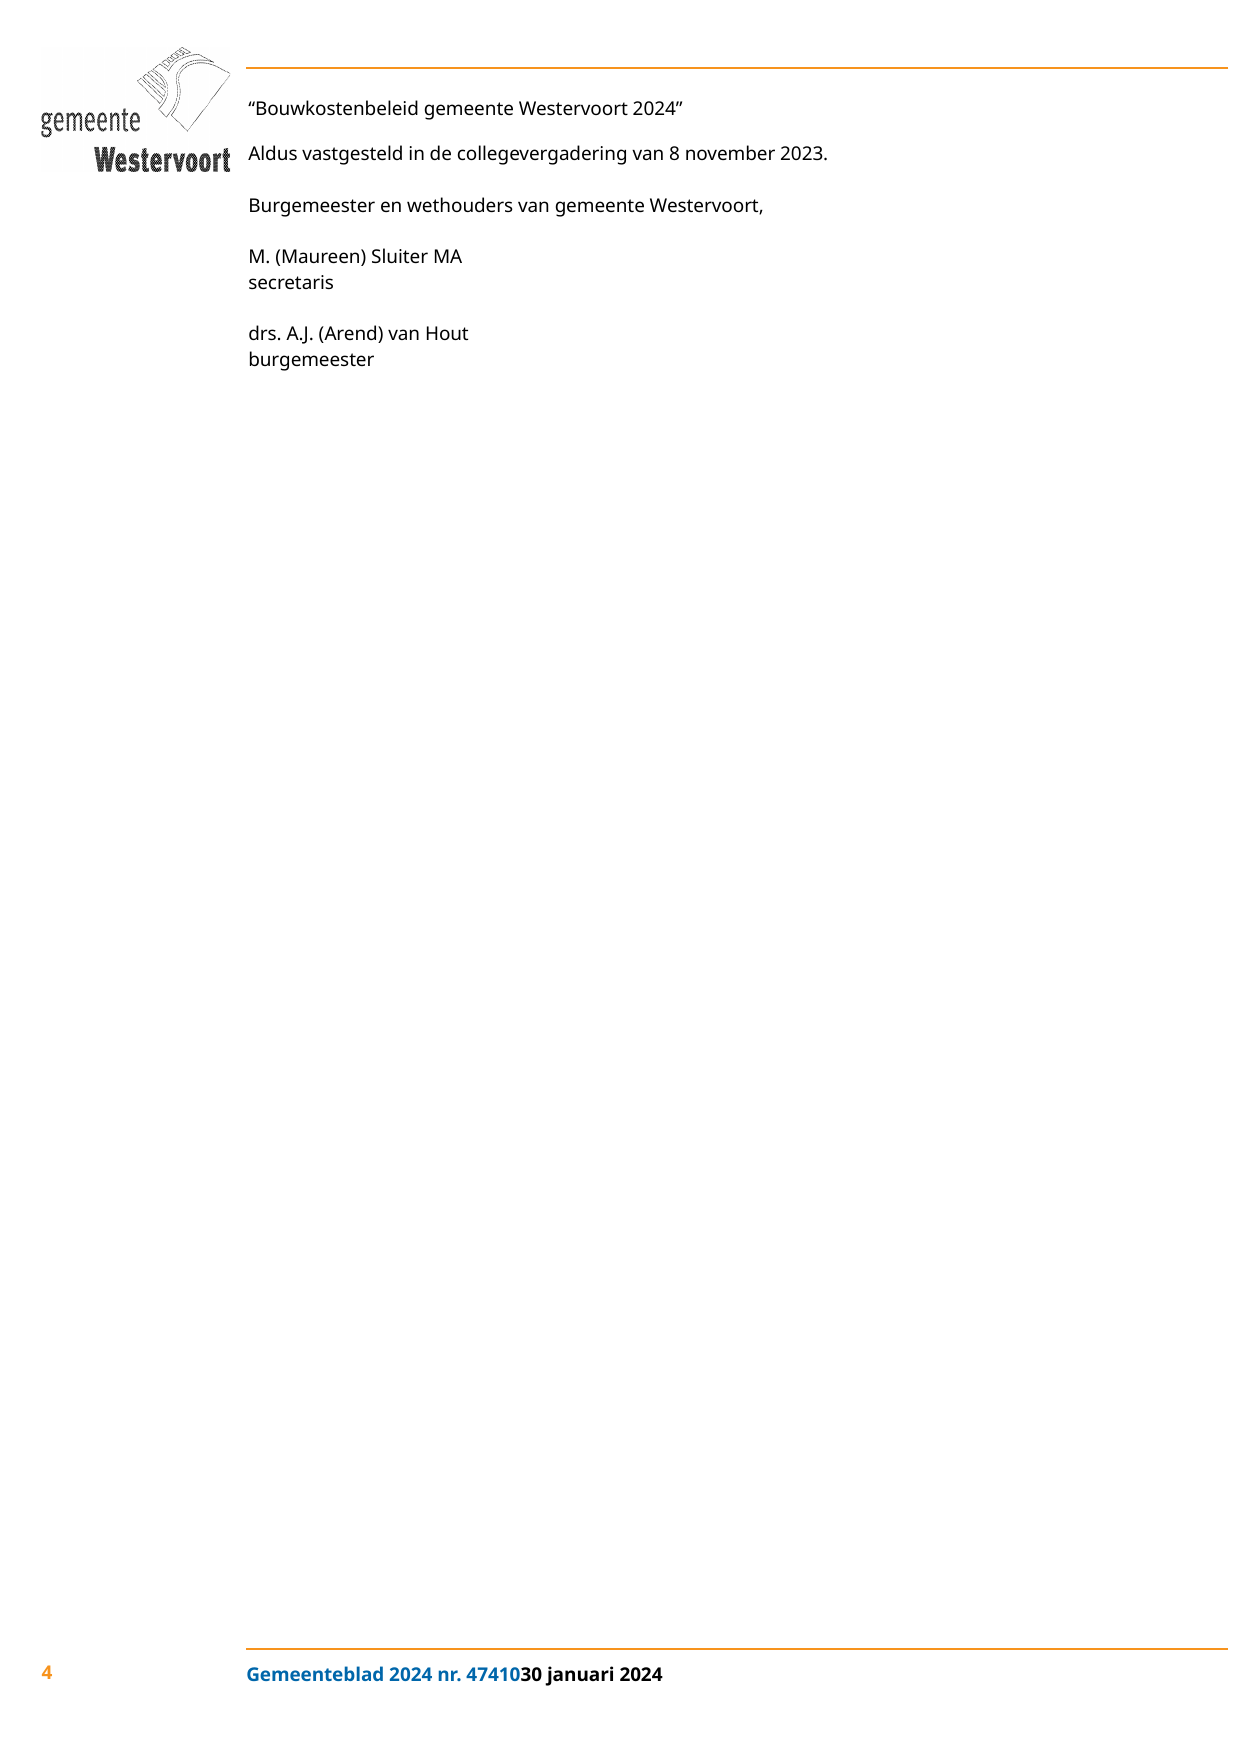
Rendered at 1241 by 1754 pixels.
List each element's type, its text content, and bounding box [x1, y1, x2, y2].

text Burgemeester en wethouders van gemeente Westervoort, [248, 192, 1152, 218]
text M. (Maureen) Sluiter MA [248, 243, 1152, 269]
picture [41, 47, 231, 172]
text secretaris [248, 269, 1152, 295]
text drs. A.J. (Arend) van Hout [248, 321, 1152, 346]
text Aldus vastgesteld in de collegevergadering van 8 november 2023. [248, 140, 1152, 166]
text “Bouwkostenbeleid gemeente Westervoort 2024” [248, 95, 1152, 121]
text burgemeester [248, 346, 1152, 372]
